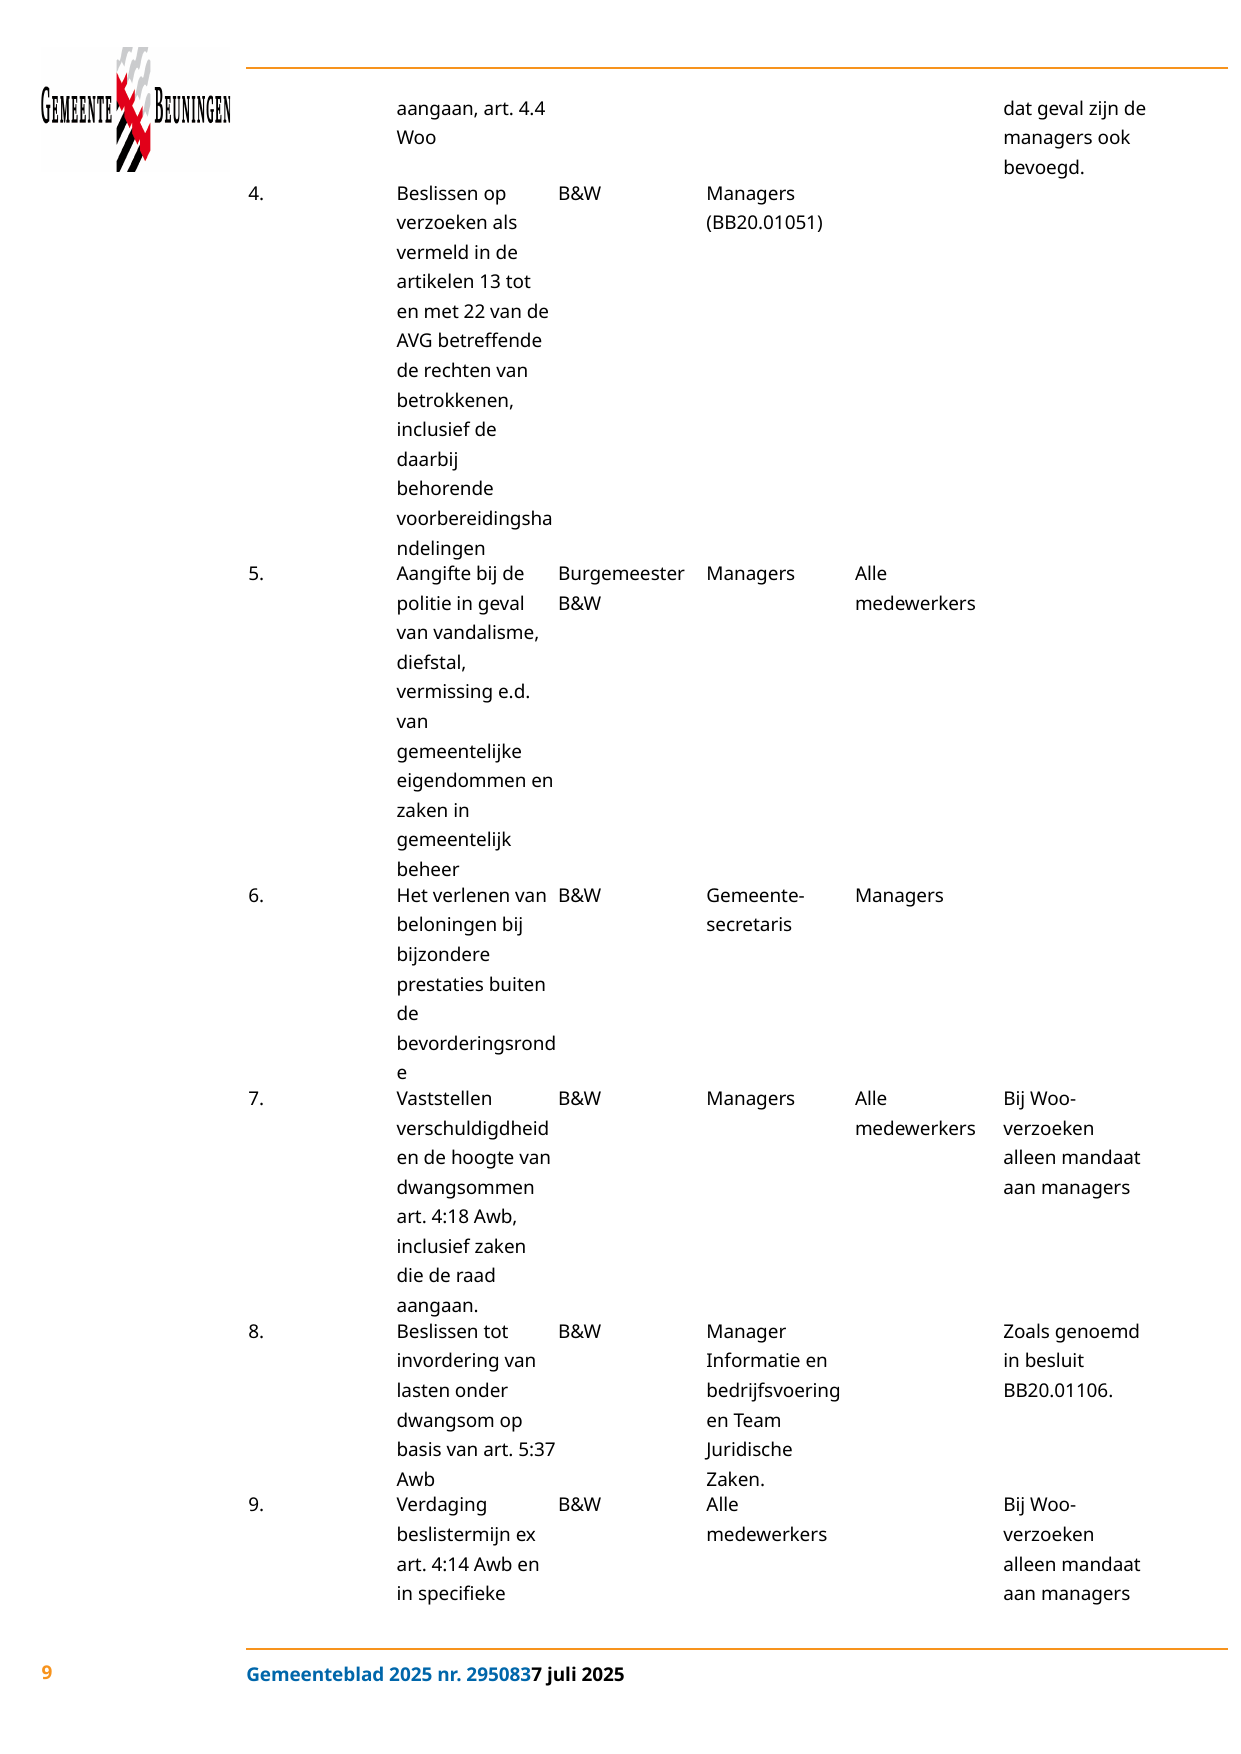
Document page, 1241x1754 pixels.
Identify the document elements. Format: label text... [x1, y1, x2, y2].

table_cell [248, 95, 396, 180]
table_cell [1003, 560, 1152, 882]
table_cell [1003, 882, 1152, 1085]
table_cell Alle medewerkers [855, 1085, 1003, 1318]
table_cell Managers [706, 1085, 855, 1318]
table_cell 8. [248, 1318, 396, 1492]
table_cell 9. [248, 1492, 396, 1606]
table_cell Managers (BB20.01051) [706, 180, 855, 560]
table_cell Bij Woo-verzoeken alleen mandaat aan managers [1003, 1492, 1152, 1606]
table_cell [1003, 180, 1152, 560]
table_cell [558, 95, 706, 180]
table_cell Het verlenen van beloningen bij bijzondere prestaties buiten de bevorderingsronde [396, 882, 558, 1085]
table_cell Manager Informatie en bedrijfsvoering en Team Juridische Zaken. [706, 1318, 855, 1492]
table_cell Vaststellen verschuldigdheid en de hoogte van dwangsommen art. 4:18 Awb, inclusief zaken die de raad aangaan. [396, 1085, 558, 1318]
table_cell aangaan, art. 4.4 Woo [396, 95, 558, 180]
table_cell B&W [558, 1318, 706, 1492]
table_cell 7. [248, 1085, 396, 1318]
table_cell Gemeente-secretaris [706, 882, 855, 1085]
table_cell B&W [558, 1085, 706, 1318]
picture [41, 47, 231, 172]
table_cell dat geval zijn de managers ook bevoegd. [1003, 95, 1152, 180]
table_cell 5. [248, 560, 396, 882]
table_cell 6. [248, 882, 396, 1085]
table_cell [855, 95, 1003, 180]
table_cell Managers [855, 882, 1003, 1085]
table_cell Beslissen op verzoeken als vermeld in de artikelen 13 tot en met 22 van de AVG betreffende de rechten van betrokkenen, inclusief de daarbij behorende voorbereidingshandelingen [396, 180, 558, 560]
table_cell Alle medewerkers [855, 560, 1003, 882]
table_cell Aangifte bij de politie in geval van vandalisme, diefstal, vermissing e.d. van gemeentelijke eigendommen en zaken in gemeentelijk beheer [396, 560, 558, 882]
table_cell [706, 95, 855, 180]
table_cell [855, 1492, 1003, 1606]
table_cell Alle medewerkers [706, 1492, 855, 1606]
table_cell [855, 1318, 1003, 1492]
table_cell Burgemeester B&W [558, 560, 706, 882]
table_cell B&W [558, 1492, 706, 1606]
table_cell Verdaging beslistermijn ex art. 4:14 Awb en in specifieke [396, 1492, 558, 1606]
table_cell Bij Woo-verzoeken alleen mandaat aan managers [1003, 1085, 1152, 1318]
table_cell Managers [706, 560, 855, 882]
table_cell Zoals genoemd in besluit BB20.01106. [1003, 1318, 1152, 1492]
table_cell B&W [558, 180, 706, 560]
table_cell Beslissen tot invordering van lasten onder dwangsom op basis van art. 5:37 Awb [396, 1318, 558, 1492]
table_cell 4. [248, 180, 396, 560]
table_cell B&W [558, 882, 706, 1085]
table_cell [855, 180, 1003, 560]
